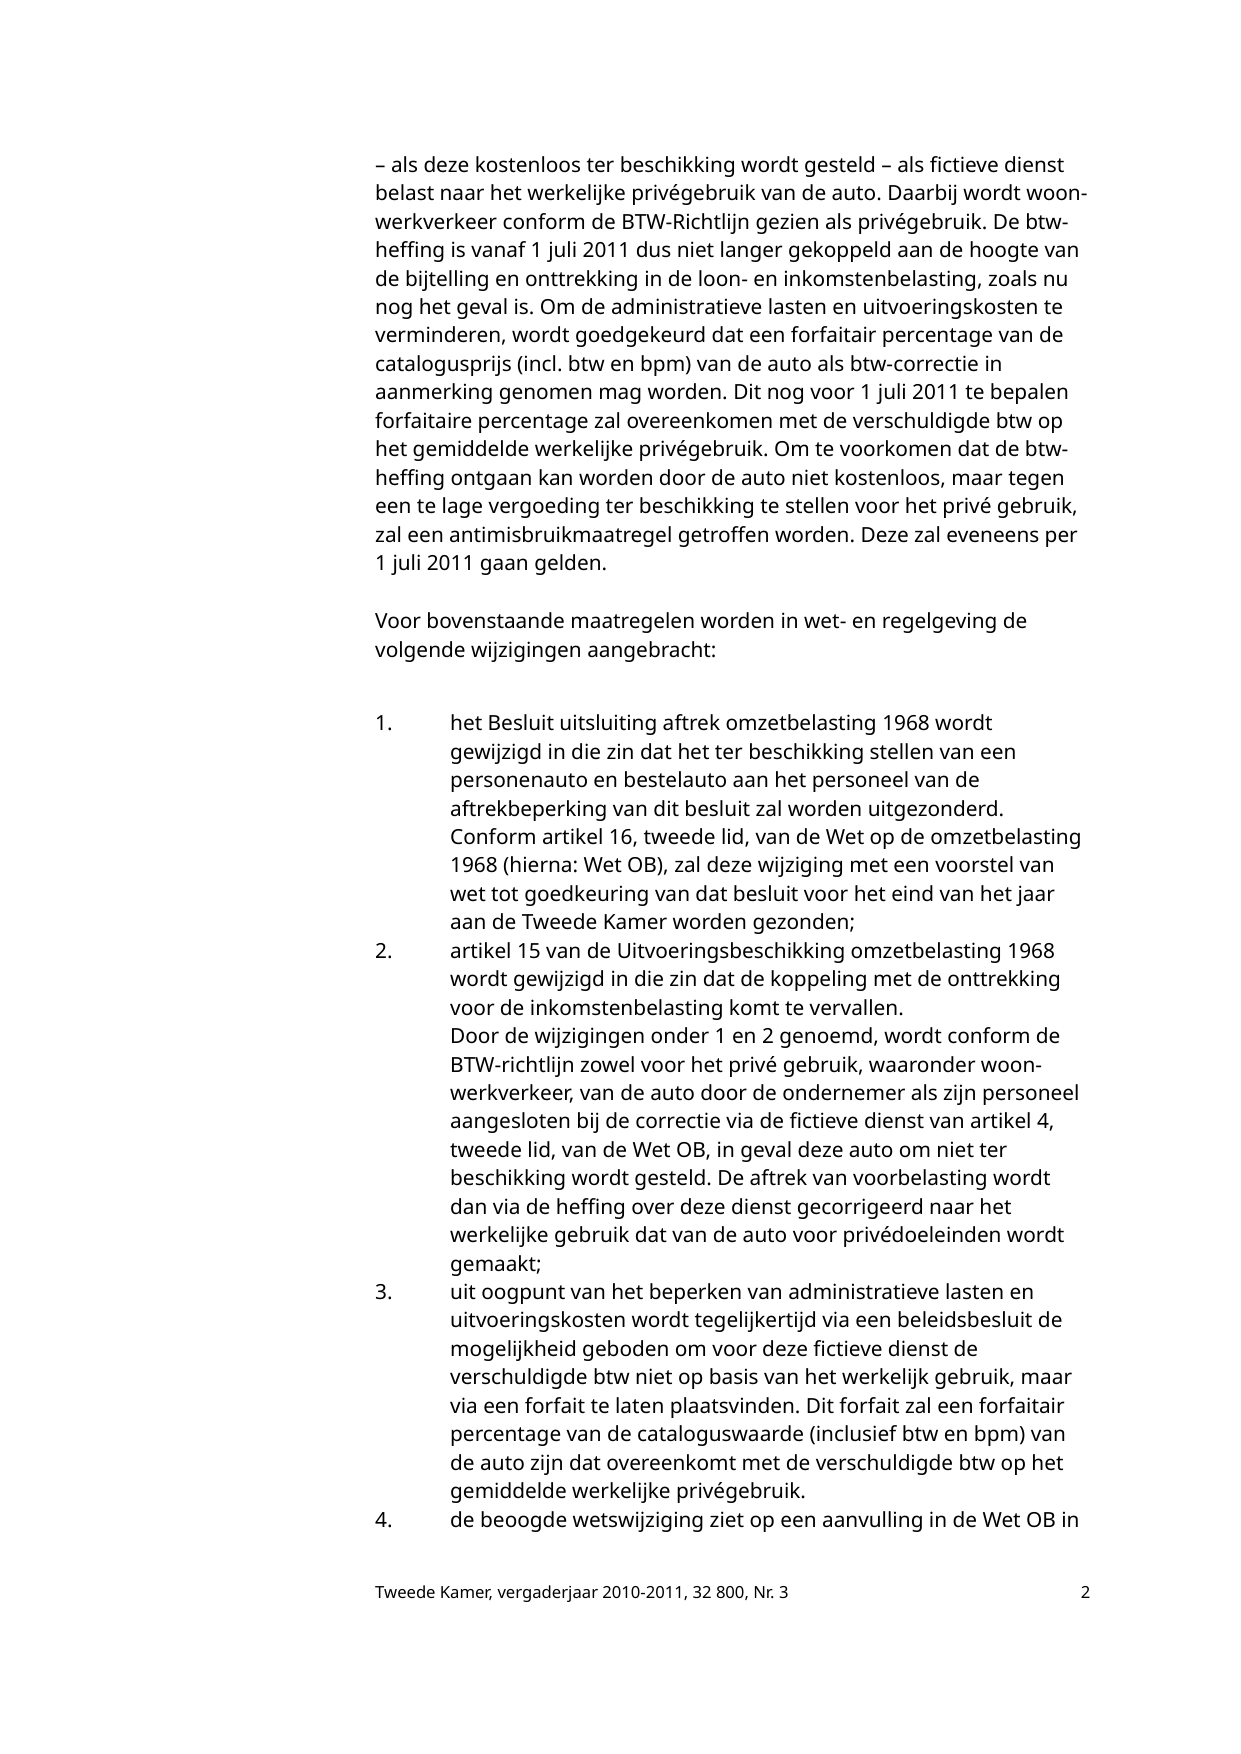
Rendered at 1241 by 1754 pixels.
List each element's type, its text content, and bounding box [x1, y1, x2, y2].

list uit oogpunt van het beperken van administratieve lasten en uitvoeringskosten wordt tegelijkertijd via een beleidsbesluit de mogelijkheid geboden om voor deze fictieve dienst de verschuldigde btw niet op basis van het werkelijk gebruik, maar via een forfait te laten plaatsvinden. Dit forfait zal een forfaitair percentage van de cataloguswaarde (inclusief btw en bpm) van de auto zijn dat overeenkomt met de verschuldigde btw op het gemiddelde werkelijke privégebruik. [375, 1277, 1090, 1505]
text – als deze kostenloos ter beschikking wordt gesteld – als fictieve dienst belast naar het werkelijke privégebruik van de auto. Daarbij wordt woon-werkverkeer conform de BTW-Richtlijn gezien als privégebruik. De btw-heffing is vanaf 1 juli 2011 dus niet langer gekoppeld aan de hoogte van de bijtelling en onttrekking in de loon- en inkomstenbelasting, zoals nu nog het geval is. Om de administratieve lasten en uitvoeringskosten te verminderen, wordt goedgekeurd dat een forfaitair percentage van de catalogusprijs (incl. btw en bpm) van de auto als btw-correctie in aanmerking genomen mag worden. Dit nog voor 1 juli 2011 te bepalen forfaitaire percentage zal overeenkomen met de verschuldigde btw op het gemiddelde werkelijke privégebruik. Om te voorkomen dat de btw-heffing ontgaan kan worden door de auto niet kostenloos, maar tegen een te lage vergoeding ter beschikking te stellen voor het privé gebruik, zal een antimisbruikmaatregel getroffen worden. Deze zal eveneens per 1 juli 2011 gaan gelden. [375, 150, 1090, 577]
list het Besluit uitsluiting aftrek omzetbelasting 1968 wordt gewijzigd in die zin dat het ter beschikking stellen van een personenauto en bestelauto aan het personeel van de aftrekbeperking van dit besluit zal worden uitgezonderd. Conform artikel 16, tweede lid, van de Wet op de omzetbelasting 1968 (hierna: Wet OB), zal deze wijziging met een voorstel van wet tot goedkeuring van dat besluit voor het eind van het jaar aan de Tweede Kamer worden gezonden; [375, 708, 1090, 936]
list de beoogde wetswijziging ziet op een aanvulling in de Wet OB in [375, 1505, 1090, 1533]
text Voor bovenstaande maatregelen worden in wet- en regelgeving de volgende wijzigingen aangebracht: [375, 607, 1090, 663]
list artikel 15 van de Uitvoeringsbeschikking omzetbelasting 1968 wordt gewijzigd in die zin dat de koppeling met de onttrekking voor de inkomstenbelasting komt te vervallen. [375, 936, 1090, 1021]
list Door de wijzigingen onder 1 en 2 genoemd, wordt conform de BTW-richtlijn zowel voor het privé gebruik, waaronder woon-werkverkeer, van de auto door de ondernemer als zijn personeel aangesloten bij de correctie via de fictieve dienst van artikel 4, tweede lid, van de Wet OB, in geval deze auto om niet ter beschikking wordt gesteld. De aftrek van voorbelasting wordt dan via de heffing over deze dienst gecorrigeerd naar het werkelijke gebruik dat van de auto voor privédoeleinden wordt gemaakt; [375, 1021, 1090, 1277]
